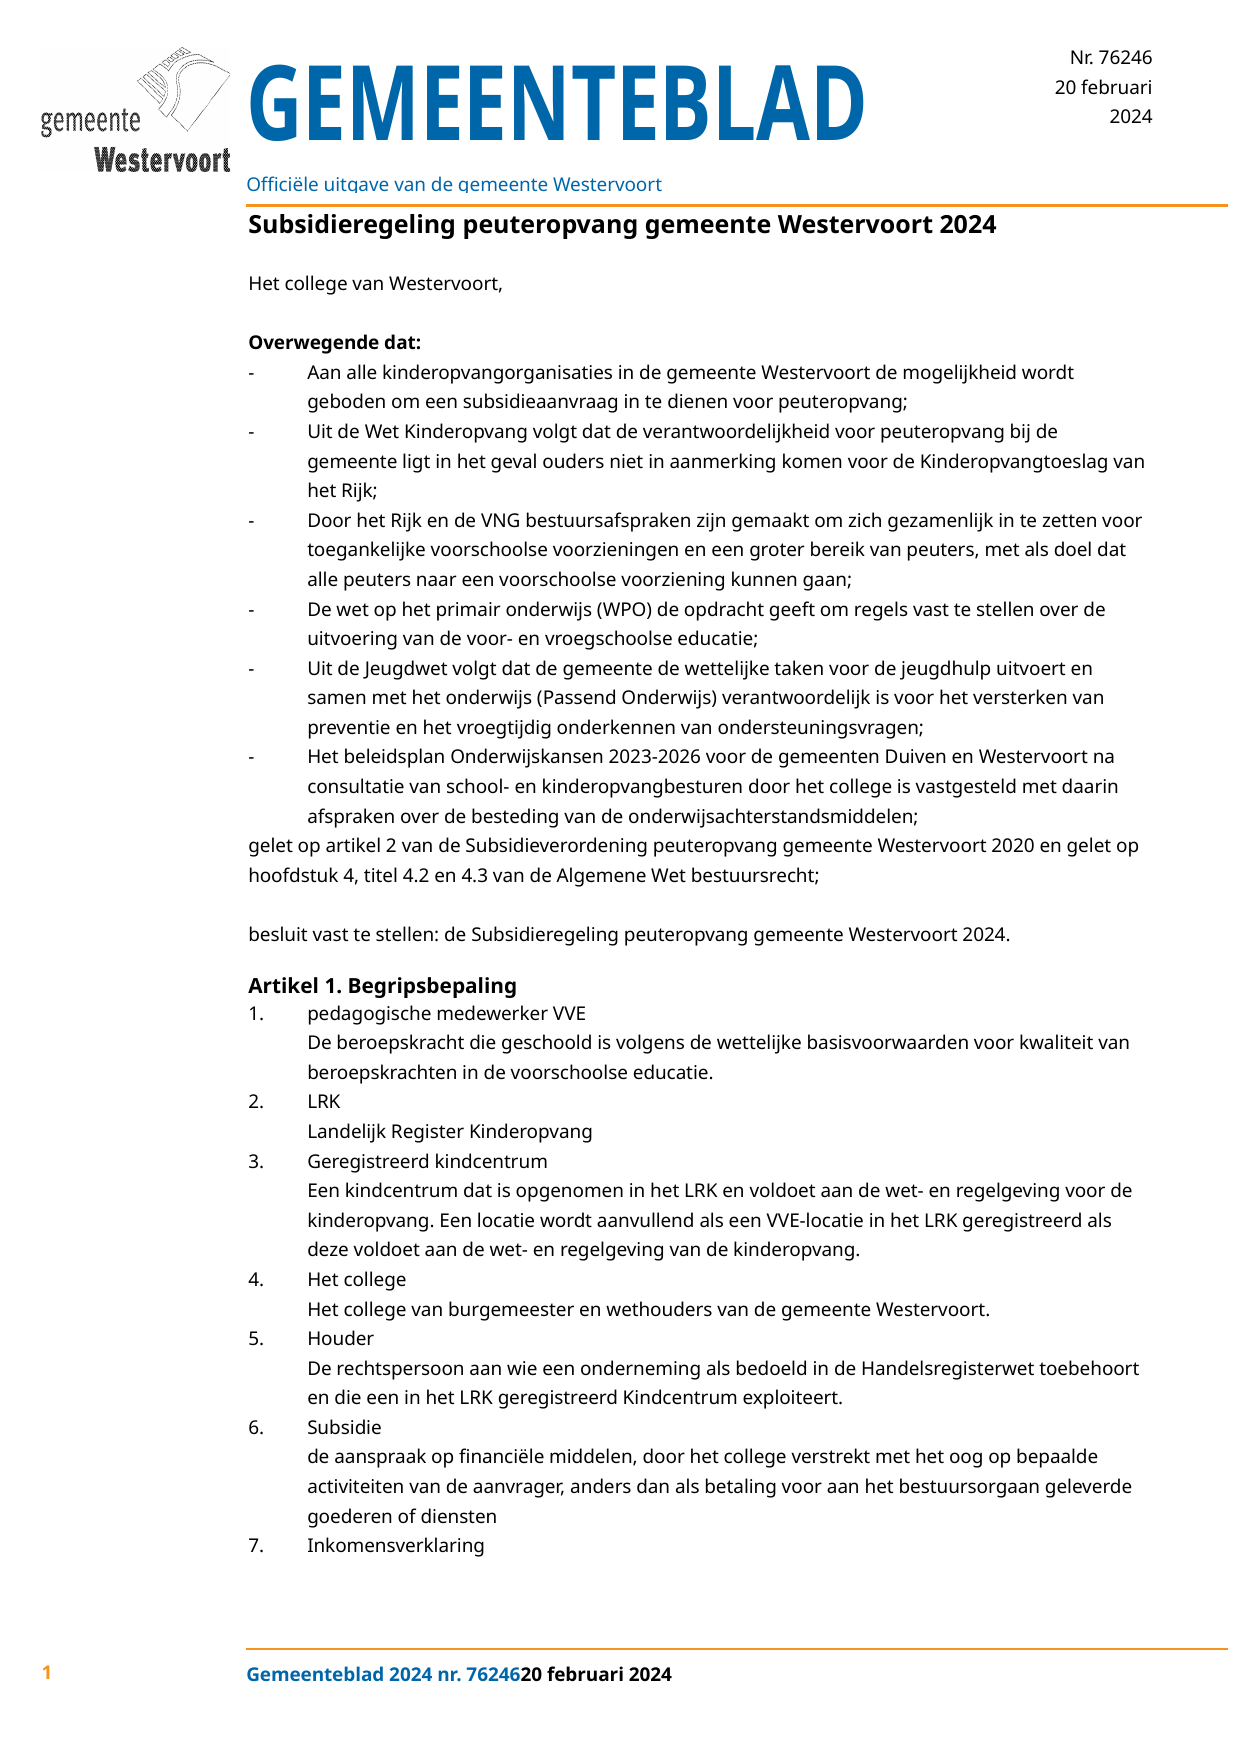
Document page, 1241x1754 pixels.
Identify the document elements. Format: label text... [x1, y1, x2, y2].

text Het college van Westervoort, [248, 270, 1152, 296]
picture [41, 47, 231, 172]
list Uit de Wet Kinderopvang volgt dat de verantwoordelijkheid voor peuteropvang bij de gemeente ligt in het geval ouders niet in aanmerking komen voor de Kinderopvangtoeslag van het Rijk; [248, 418, 1152, 503]
list Geregistreerd kindcentrum [248, 1148, 1152, 1174]
list pedagogische medewerker VVE [248, 1000, 1152, 1026]
text gelet op artikel 2 van de Subsidieverordening peuteropvang gemeente Westervoort 2020 en gelet op hoofdstuk 4, titel 4.2 en 4.3 van de Algemene Wet bestuursrecht; [248, 832, 1152, 888]
list Het beleidsplan Onderwijskansen 2023-2026 voor de gemeenten Duiven en Westervoort na consultatie van school- en kinderopvangbesturen door het college is vastgesteld met daarin afspraken over de besteding van de onderwijsachterstandsmiddelen; [248, 744, 1152, 828]
list De wet op het primair onderwijs (WPO) de opdracht geeft om regels vast te stellen over de uitvoering van de voor- en vroegschoolse educatie; [248, 596, 1152, 651]
list Door het Rijk en de VNG bestuursafspraken zijn gemaakt om zich gezamenlijk in te zetten voor toegankelijke voorschoolse voorzieningen en een groter bereik van peuters, met als doel dat alle peuters naar een voorschoolse voorziening kunnen gaan; [248, 507, 1152, 592]
list Houder [248, 1325, 1152, 1351]
list Het college [248, 1266, 1152, 1292]
list Inkomensverklaring [248, 1532, 1152, 1558]
list De beroepskracht die geschoold is volgens de wettelijke basisvoorwaarden voor kwaliteit van beroepskrachten in de voorschoolse educatie. [248, 1029, 1152, 1085]
text Subsidieregeling peuteropvang gemeente Westervoort 2024 [248, 207, 1152, 241]
list Aan alle kinderopvangorganisaties in de gemeente Westervoort de mogelijkheid wordt geboden om een subsidieaanvraag in te dienen voor peuteropvang; [248, 359, 1152, 414]
list Een kindcentrum dat is opgenomen in het LRK en voldoet aan de wet- en regelgeving voor de kinderopvang. Een locatie wordt aanvullend als een VVE-locatie in het LRK geregistreerd als deze voldoet aan de wet- en regelgeving van de kinderopvang. [248, 1177, 1152, 1262]
list de aanspraak op financiële middelen, door het college verstrekt met het oog op bepaalde activiteiten van de aanvrager, anders dan als betaling voor aan het bestuursorgaan geleverde goederen of diensten [248, 1444, 1152, 1529]
text Artikel 1. Begripsbepaling [248, 972, 1152, 1000]
list De rechtspersoon aan wie een onderneming als bedoeld in de Handelsregisterwet toebehoort en die een in het LRK geregistreerd Kindcentrum exploiteert. [248, 1355, 1152, 1410]
text besluit vast te stellen: de Subsidieregeling peuteropvang gemeente Westervoort 2024. [248, 921, 1152, 947]
list Landelijk Register Kinderopvang [248, 1118, 1152, 1144]
list Subsidie [248, 1414, 1152, 1440]
text Overwegende dat: [248, 329, 1152, 355]
list LRK [248, 1089, 1152, 1114]
list Uit de Jeugdwet volgt dat de gemeente de wettelijke taken voor de jeugdhulp uitvoert en samen met het onderwijs (Passend Onderwijs) verantwoordelijk is voor het versterken van preventie en het vroegtijdig onderkennen van ondersteuningsvragen; [248, 655, 1152, 740]
list Het college van burgemeester en wethouders van de gemeente Westervoort. [248, 1296, 1152, 1322]
